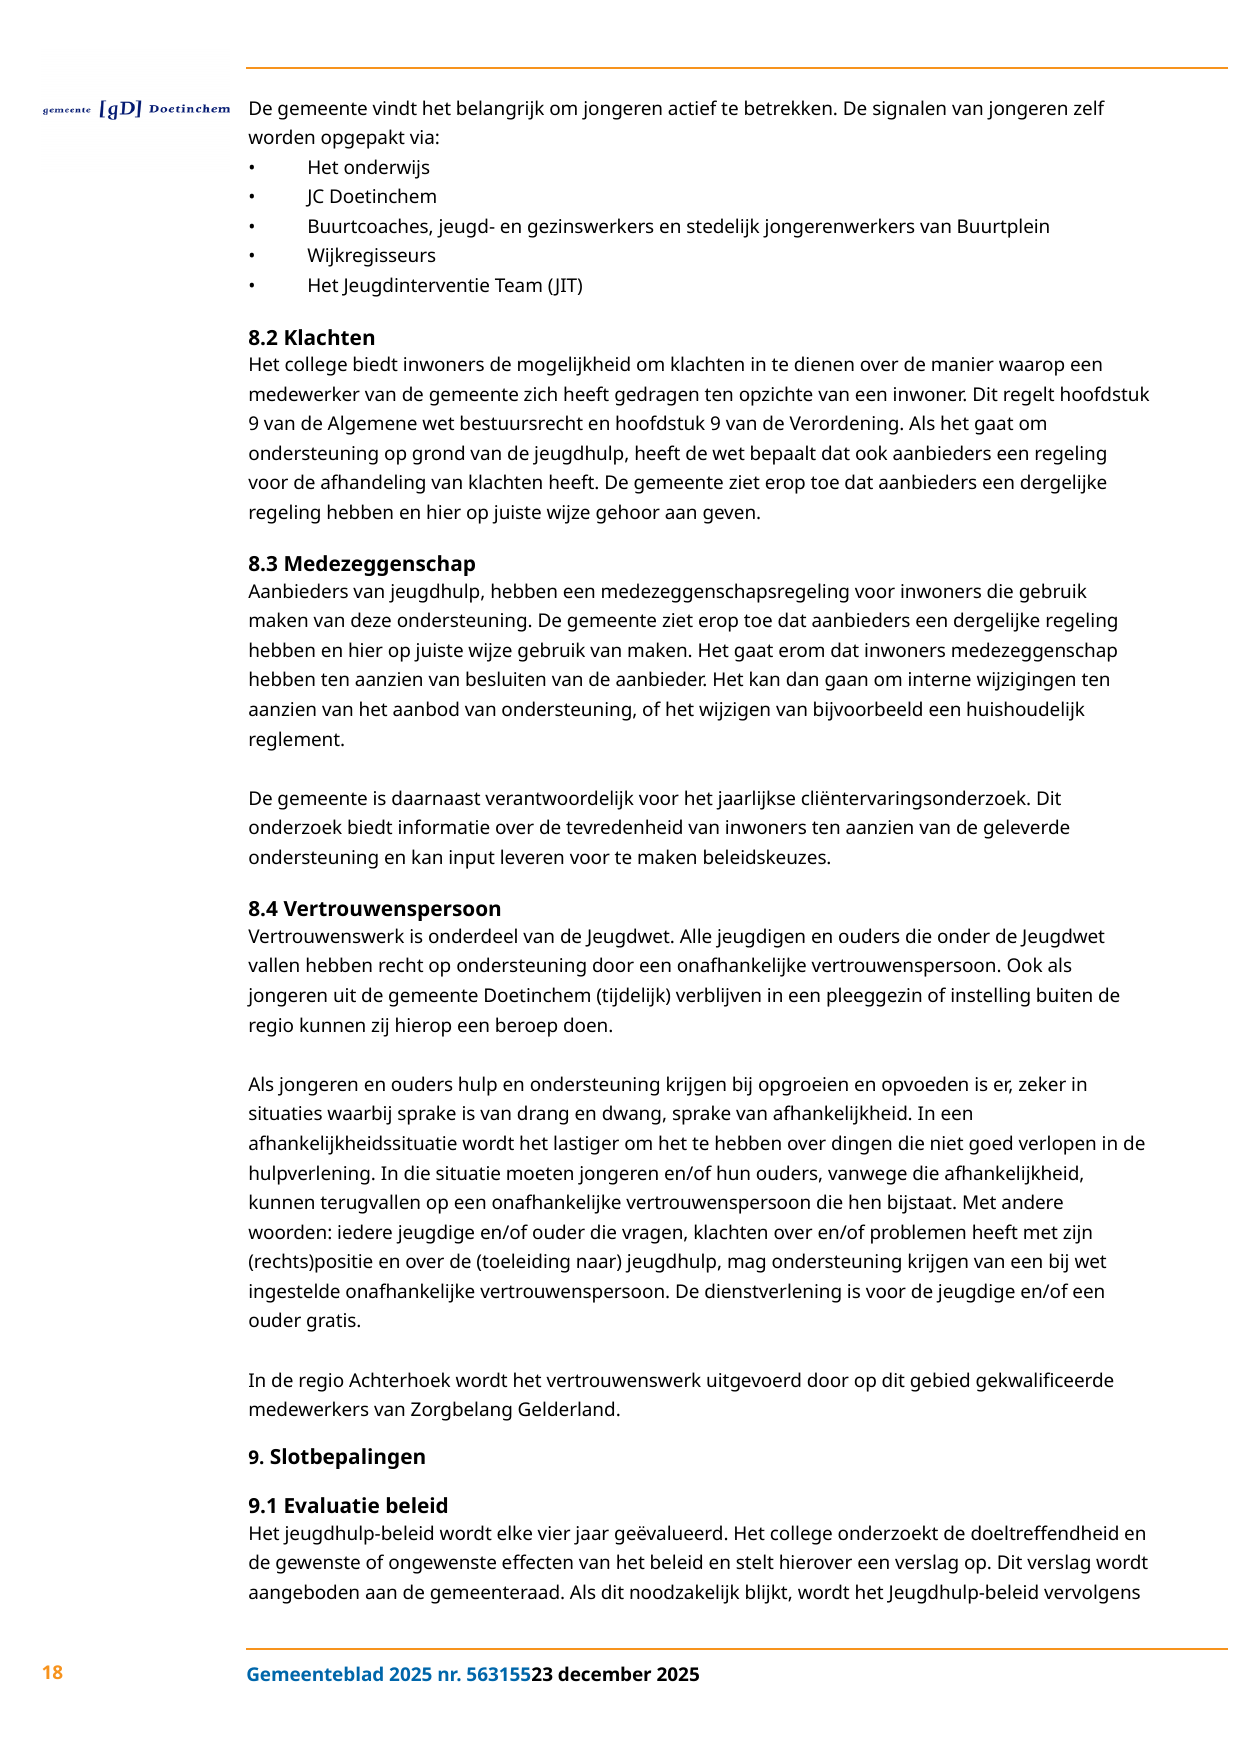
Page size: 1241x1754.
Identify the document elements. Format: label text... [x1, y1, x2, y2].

text 9. Slotbepalingen [248, 1442, 1152, 1470]
text Als jongeren en ouders hulp en ondersteuning krijgen bij opgroeien en opvoeden is er, zeker in situaties waarbij sprake is van drang en dwang, sprake van afhankelijkheid. In een afhankelijkheidssituatie wordt het lastiger om het te hebben over dingen die niet goed verlopen in de hulpverlening. In die situatie moeten jongeren en/of hun ouders, vanwege die afhankelijkheid, kunnen terugvallen op een onafhankelijke vertrouwenspersoon die hen bijstaat. Met andere woorden: iedere jeugdige en/of ouder die vragen, klachten over en/of problemen heeft met zijn (rechts)positie en over de (toeleiding naar) jeugdhulp, mag ondersteuning krijgen van een bij wet ingestelde onafhankelijke vertrouwenspersoon. De dienstverlening is voor de jeugdige en/of een ouder gratis. [248, 1071, 1152, 1333]
text Aanbieders van jeugdhulp, hebben een medezeggenschapsregeling voor inwoners die gebruik maken van deze ondersteuning. De gemeente ziet erop toe dat aanbieders een dergelijke regeling hebben en hier op juiste wijze gebruik van maken. Het gaat erom dat inwoners medezeggenschap hebben ten aanzien van besluiten van de aanbieder. Het kan dan gaan om interne wijzigingen ten aanzien van het aanbod van ondersteuning, of het wijzigen van bijvoorbeeld een huishoudelijk reglement. [248, 578, 1152, 752]
text Het jeugdhulp-beleid wordt elke vier jaar geëvalueerd. Het college onderzoekt de doeltreffendheid en de gewenste of ongewenste effecten van het beleid en stelt hierover een verslag op. Dit verslag wordt aangeboden aan de gemeenteraad. Als dit noodzakelijk blijkt, wordt het Jeugdhulp-beleid vervolgens [248, 1520, 1152, 1604]
text In de regio Achterhoek wordt het vertrouwenswerk uitgevoerd door op dit gebied gekwalificeerde medewerkers van Zorgbelang Gelderland. [248, 1367, 1152, 1422]
text 8.3 Medezeggenschap [248, 549, 1152, 578]
text 8.2 Klachten [248, 323, 1152, 351]
text 8.4 Vertrouwenspersoon [248, 894, 1152, 923]
text De gemeente is daarnaast verantwoordelijk voor het jaarlijkse cliëntervaringsonderzoek. Dit onderzoek biedt informatie over de tevredenheid van inwoners ten aanzien van de geleverde ondersteuning en kan input leveren voor te maken beleidskeuzes. [248, 785, 1152, 870]
list Het Jeugdinterventie Team (JIT) [248, 272, 1152, 298]
list Het onderwijs [248, 154, 1152, 180]
text De gemeente vindt het belangrijk om jongeren actief te betrekken. De signalen van jongeren zelf worden opgepakt via: [248, 95, 1152, 150]
list Buurtcoaches, jeugd- en gezinswerkers en stedelijk jongerenwerkers van Buurtplein [248, 213, 1152, 239]
list JC Doetinchem [248, 183, 1152, 209]
text 9.1 Evaluatie beleid [248, 1491, 1152, 1520]
list Wijkregisseurs [248, 243, 1152, 268]
text Vertrouwenswerk is onderdeel van de Jeugdwet. Alle jeugdigen en ouders die onder de Jeugdwet vallen hebben recht op ondersteuning door een onafhankelijke vertrouwenspersoon. Ook als jongeren uit de gemeente Doetinchem (tijdelijk) verblijven in een pleeggezin of instelling buiten de regio kunnen zij hierop een beroep doen. [248, 923, 1152, 1037]
text Het college biedt inwoners de mogelijkheid om klachten in te dienen over de manier waarop een medewerker van de gemeente zich heeft gedragen ten opzichte van een inwoner. Dit regelt hoofdstuk 9 van de Algemene wet bestuursrecht en hoofdstuk 9 van de Verordening. Als het gaat om ondersteuning op grond van de jeugdhulp, heeft de wet bepaalt dat ook aanbieders een regeling voor de afhandeling van klachten heeft. De gemeente ziet erop toe dat aanbieders een dergelijke regeling hebben en hier op juiste wijze gehoor aan geven. [248, 351, 1152, 525]
picture [41, 47, 231, 172]
